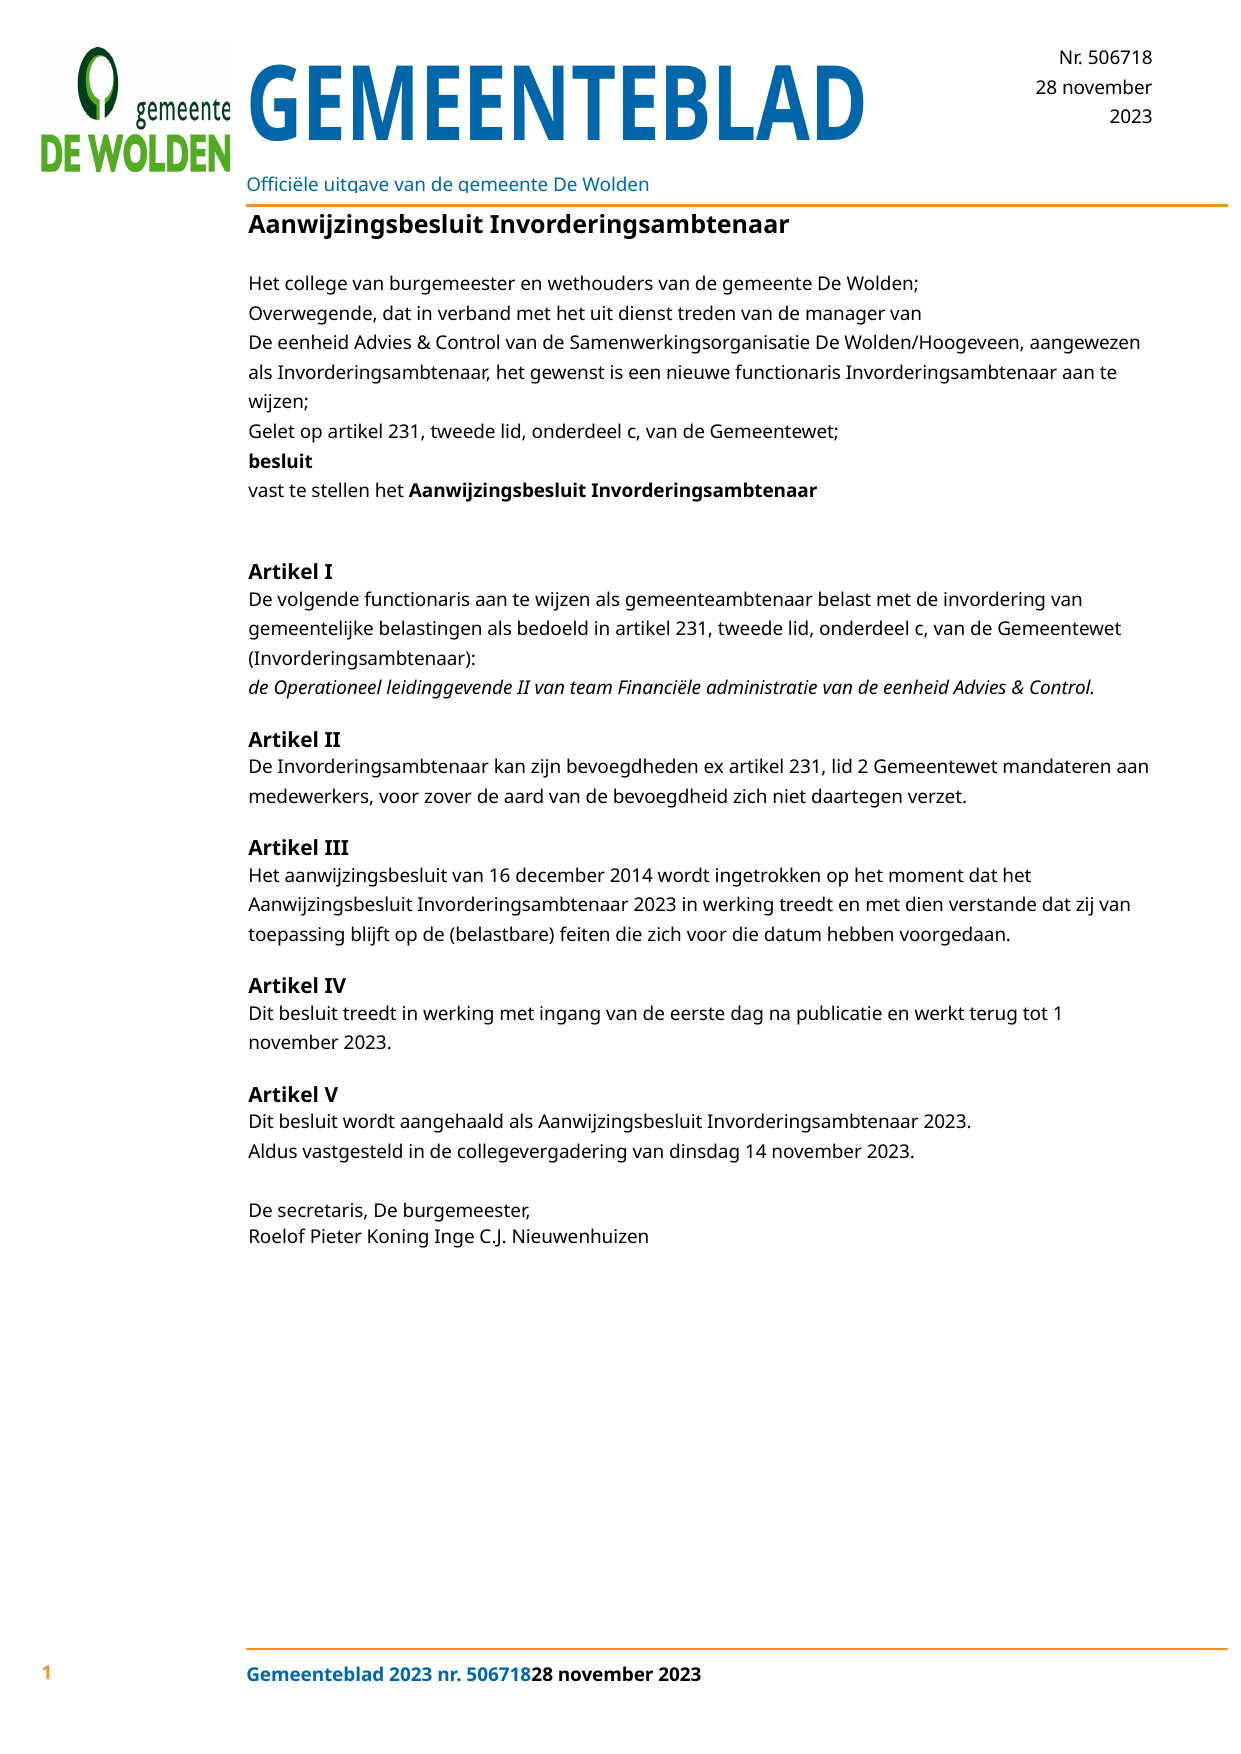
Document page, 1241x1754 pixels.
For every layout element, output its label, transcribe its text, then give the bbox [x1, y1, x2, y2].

text Aldus vastgesteld in de collegevergadering van dinsdag 14 november 2023. [248, 1138, 1152, 1164]
text Artikel III [248, 833, 1152, 862]
text vast te stellen het Aanwijzingsbesluit Invorderingsambtenaar [248, 477, 1152, 503]
text Dit besluit wordt aangehaald als Aanwijzingsbesluit Invorderingsambtenaar 2023. [248, 1108, 1152, 1134]
text De volgende functionaris aan te wijzen als gemeenteambtenaar belast met de invordering van gemeentelijke belastingen als bedoeld in artikel 231, tweede lid, onderdeel c, van de Gemeentewet (Invorderingsambtenaar): [248, 586, 1152, 671]
text de Operationeel leidinggevende II van team Financiële administratie van de eenheid Advies & Control. [248, 674, 1152, 700]
text Overwegende, dat in verband met het uit dienst treden van de manager van [248, 300, 1152, 326]
text Roelof Pieter Koning Inge C.J. Nieuwenhuizen [248, 1223, 1152, 1248]
picture [41, 47, 231, 172]
text Artikel IV [248, 971, 1152, 1000]
text Artikel II [248, 725, 1152, 753]
text Het aanwijzingsbesluit van 16 december 2014 wordt ingetrokken op het moment dat het Aanwijzingsbesluit Invorderingsambtenaar 2023 in werking treedt en met dien verstande dat zij van toepassing blijft op de (belastbare) feiten die zich voor die datum hebben voorgedaan. [248, 862, 1152, 947]
text Dit besluit treedt in werking met ingang van de eerste dag na publicatie en werkt terug tot 1 november 2023. [248, 1000, 1152, 1055]
text Gelet op artikel 231, tweede lid, onderdeel c, van de Gemeentewet; [248, 418, 1152, 444]
text De Invorderingsambtenaar kan zijn bevoegdheden ex artikel 231, lid 2 Gemeentewet mandateren aan medewerkers, voor zover de aard van de bevoegdheid zich niet daartegen verzet. [248, 753, 1152, 809]
text Het college van burgemeester en wethouders van de gemeente De Wolden; [248, 270, 1152, 296]
text besluit [248, 448, 1152, 473]
text Artikel V [248, 1080, 1152, 1108]
text De secretaris, De burgemeester, [248, 1197, 1152, 1223]
text De eenheid Advies & Control van de Samenwerkingsorganisatie De Wolden/Hoogeveen, aangewezen als Invorderingsambtenaar, het gewenst is een nieuwe functionaris Invorderingsambtenaar aan te wijzen; [248, 329, 1152, 414]
text Aanwijzingsbesluit Invorderingsambtenaar [248, 207, 1152, 241]
text Artikel I [248, 557, 1152, 586]
